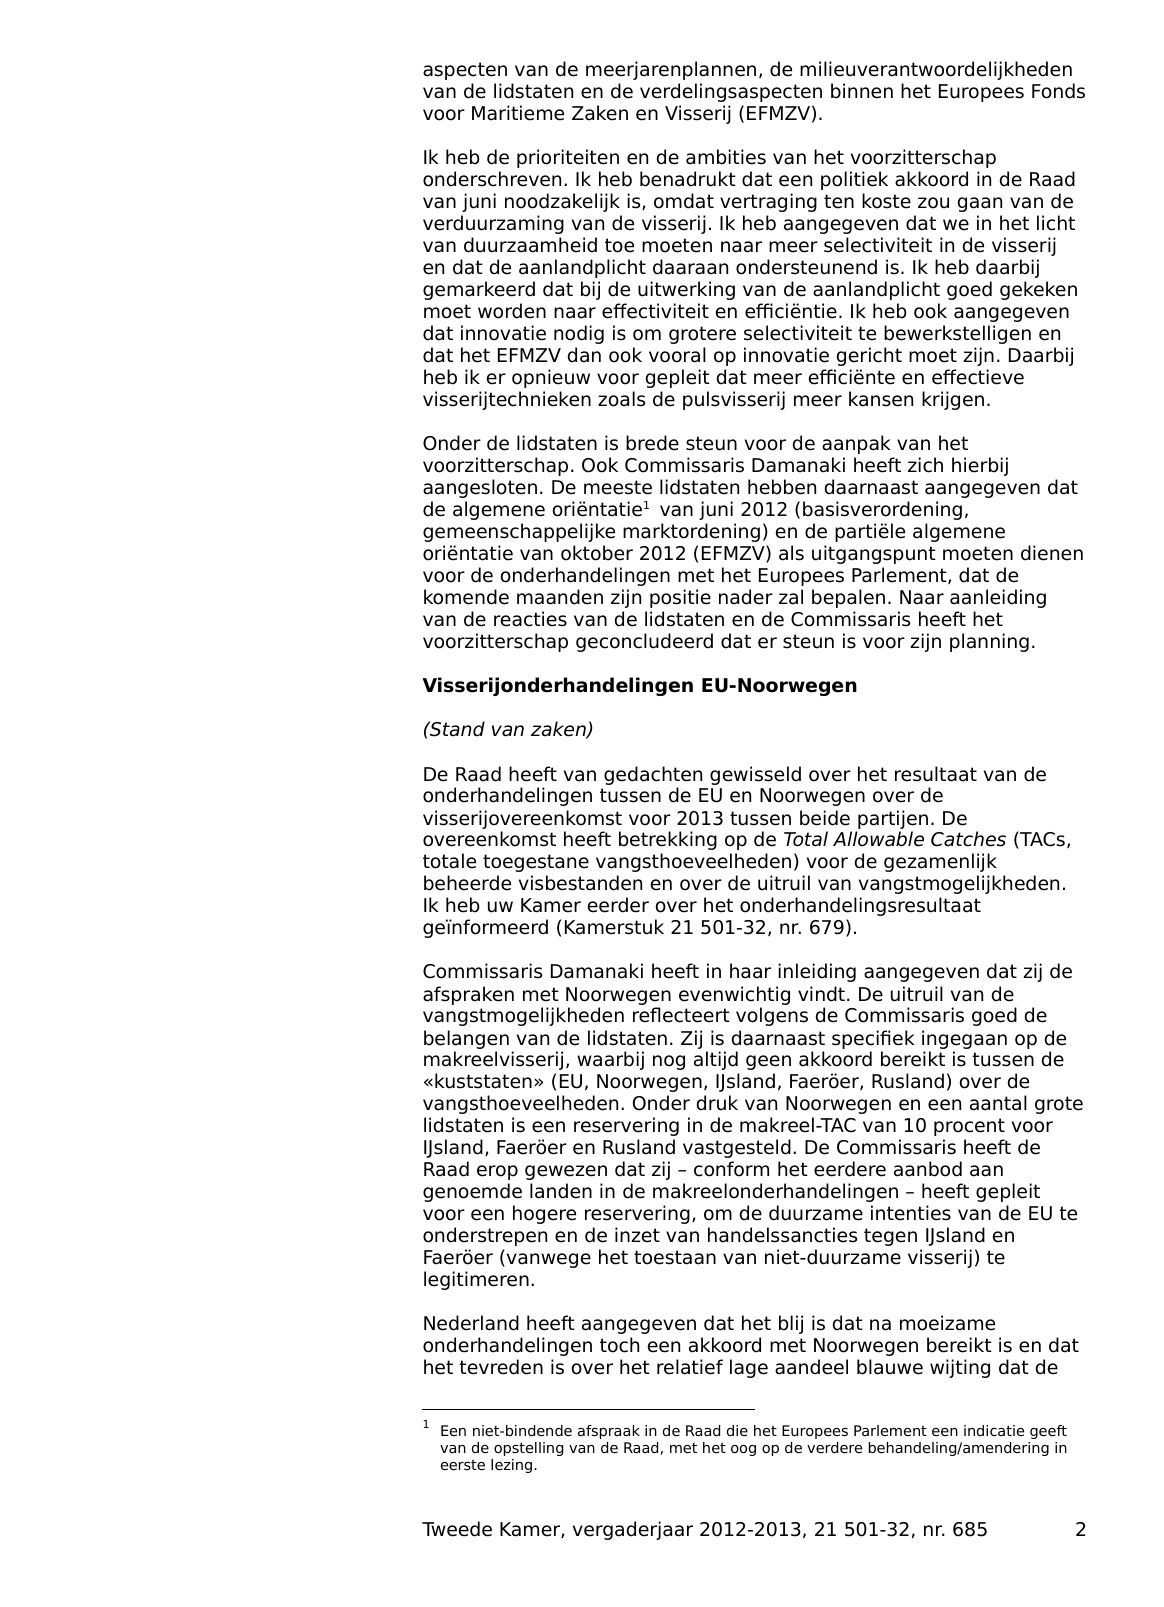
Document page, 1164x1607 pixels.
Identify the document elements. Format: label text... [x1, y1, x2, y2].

text Een niet-bindende afspraak in de Raad die het Europees Parlement een indicatie geeft van de opstelling van de Raad, met het oog op de verdere behandeling/amendering in eerste lezing. [422, 1418, 1087, 1474]
text De Raad heeft van gedachten gewisseld over het resultaat van de onderhandelingen tussen de EU en Noorwegen over de visserijovereenkomst voor 2013 tussen beide partijen. De overeenkomst heeft betrekking op de Total Allowable Catches (TACs, totale toegestane vangsthoeveelheden) voor de gezamenlijk beheerde visbestanden en over de uitruil van vangstmogelijkheden. Ik heb uw Kamer eerder over het onderhandelingsresultaat geïnformeerd (Kamerstuk 21 501-32, nr. 679). [422, 763, 1087, 939]
subtitle Visserijonderhandelingen EU-Noorwegen [422, 675, 1087, 697]
text aspecten van de meerjarenplannen, de milieuverantwoordelijkheden van de lidstaten en de verdelingsaspecten binnen het Europees Fonds voor Maritieme Zaken en Visserij (EFMZV). [422, 59, 1087, 125]
text Commissaris Damanaki heeft in haar inleiding aangegeven dat zij de afspraken met Noorwegen evenwichtig vindt. De uitruil van de vangstmogelijkheden reflecteert volgens de Commissaris goed de belangen van de lidstaten. Zij is daarnaast specifiek ingegaan op de makreelvisserij, waarbij nog altijd geen akkoord bereikt is tussen de «kuststaten» (EU, Noorwegen, IJsland, Faeröer, Rusland) over de vangsthoeveelheden. Onder druk van Noorwegen en een aantal grote lidstaten is een reservering in de makreel-TAC van 10 procent voor IJsland, Faeröer en Rusland vastgesteld. De Commissaris heeft de Raad erop gewezen dat zij – conform het eerdere aanbod aan genoemde landen in de makreelonderhandelingen – heeft gepleit voor een hogere reservering, om de duurzame intenties van de EU te onderstrepen en de inzet van handelssancties tegen IJsland en Faeröer (vanwege het toestaan van niet-duurzame visserij) te legitimeren. [422, 961, 1087, 1291]
text Nederland heeft aangegeven dat het blij is dat na moeizame onderhandelingen toch een akkoord met Noorwegen bereikt is en dat het tevreden is over het relatief lage aandeel blauwe wijting dat de [422, 1313, 1087, 1379]
text Onder de lidstaten is brede steun voor de aanpak van het voorzitterschap. Ook Commissaris Damanaki heeft zich hierbij aangesloten. De meeste lidstaten hebben daarnaast aangegeven dat de algemene oriëntatie van juni 2012 (basisverordening, gemeenschappelijke marktordening) en de partiële algemene oriëntatie van oktober 2012 (EFMZV) als uitgangspunt moeten dienen voor de onderhandelingen met het Europees Parlement, dat de komende maanden zijn positie nader zal bepalen. Naar aanleiding van de reacties van de lidstaten en de Commissaris heeft het voorzitterschap geconcludeerd dat er steun is voor zijn planning. [422, 433, 1087, 653]
subtitle (Stand van zaken) [422, 719, 1087, 741]
text Ik heb de prioriteiten en de ambities van het voorzitterschap onderschreven. Ik heb benadrukt dat een politiek akkoord in de Raad van juni noodzakelijk is, omdat vertraging ten koste zou gaan van de verduurzaming van de visserij. Ik heb aangegeven dat we in het licht van duurzaamheid toe moeten naar meer selectiviteit in de visserij en dat de aanlandplicht daaraan ondersteunend is. Ik heb daarbij gemarkeerd dat bij de uitwerking van de aanlandplicht goed gekeken moet worden naar effectiviteit en efficiëntie. Ik heb ook aangegeven dat innovatie nodig is om grotere selectiviteit te bewerkstelligen en dat het EFMZV dan ook vooral op innovatie gericht moet zijn. Daarbij heb ik er opnieuw voor gepleit dat meer efficiënte en effectieve visserijtechnieken zoals de pulsvisserij meer kansen krijgen. [422, 147, 1087, 411]
